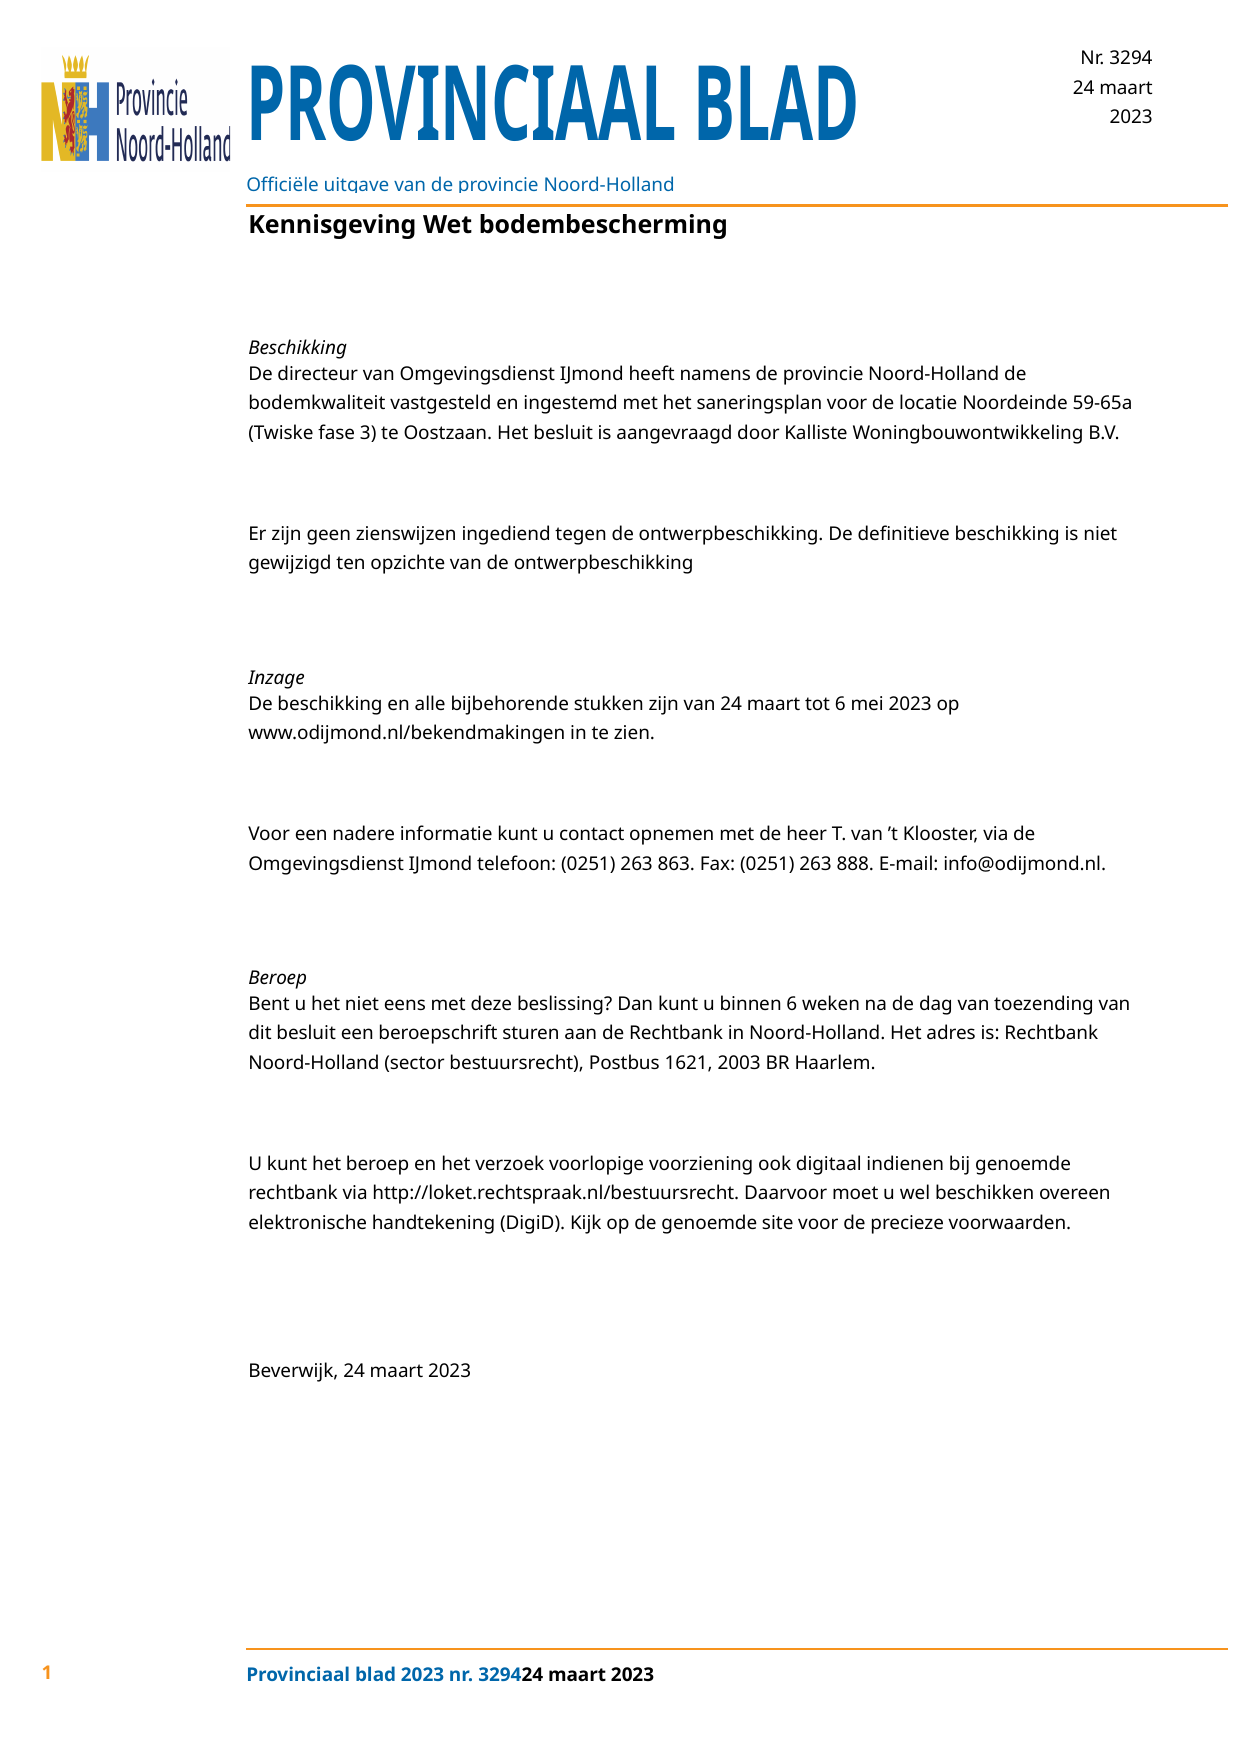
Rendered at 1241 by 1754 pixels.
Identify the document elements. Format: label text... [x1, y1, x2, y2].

text Beverwijk, 24 maart 2023 [248, 1358, 1152, 1383]
text Bent u het niet eens met deze beslissing? Dan kunt u binnen 6 weken na de dag van toezending van dit besluit een beroepschrift sturen aan de Rechtbank in Noord-Holland. Het adres is: Rechtbank Noord-Holland (sector bestuursrecht), Postbus 1621, 2003 BR Haarlem. [248, 990, 1152, 1075]
text Er zijn geen zienswijzen ingediend tegen de ontwerpbeschikking. De definitieve beschikking is niet gewijzigd ten opzichte van de ontwerpbeschikking [248, 520, 1152, 575]
picture [41, 47, 231, 172]
text Kennisgeving Wet bodembescherming [248, 207, 1152, 241]
text Voor een nadere informatie kunt u contact opnemen met de heer T. van ’t Klooster, via de Omgevingsdienst IJmond telefoon: (0251) 263 863. Fax: (0251) 263 888. E-mail: info@odijmond.nl. [248, 820, 1152, 875]
text U kunt het beroep en het verzoek voorlopige voorziening ook digitaal indienen bij genoemde rechtbank via http://loket.rechtspraak.nl/bestuursrecht. Daarvoor moet u wel beschikken overeen elektronische handtekening (DigiD). Kijk op de genoemde site voor de precieze voorwaarden. [248, 1150, 1152, 1235]
text Beschikking [248, 334, 1152, 360]
text Inzage [248, 664, 1152, 690]
text Beroep [248, 964, 1152, 990]
text De beschikking en alle bijbehorende stukken zijn van 24 maart tot 6 mei 2023 op www.odijmond.nl/bekendmakingen in te zien. [248, 690, 1152, 745]
text De directeur van Omgevingsdienst IJmond heeft namens de provincie Noord-Holland de bodemkwaliteit vastgesteld en ingestemd met het saneringsplan voor de locatie Noordeinde 59-65a (Twiske fase 3) te Oostzaan. Het besluit is aangevraagd door Kalliste Woningbouwontwikkeling B.V. [248, 360, 1152, 445]
